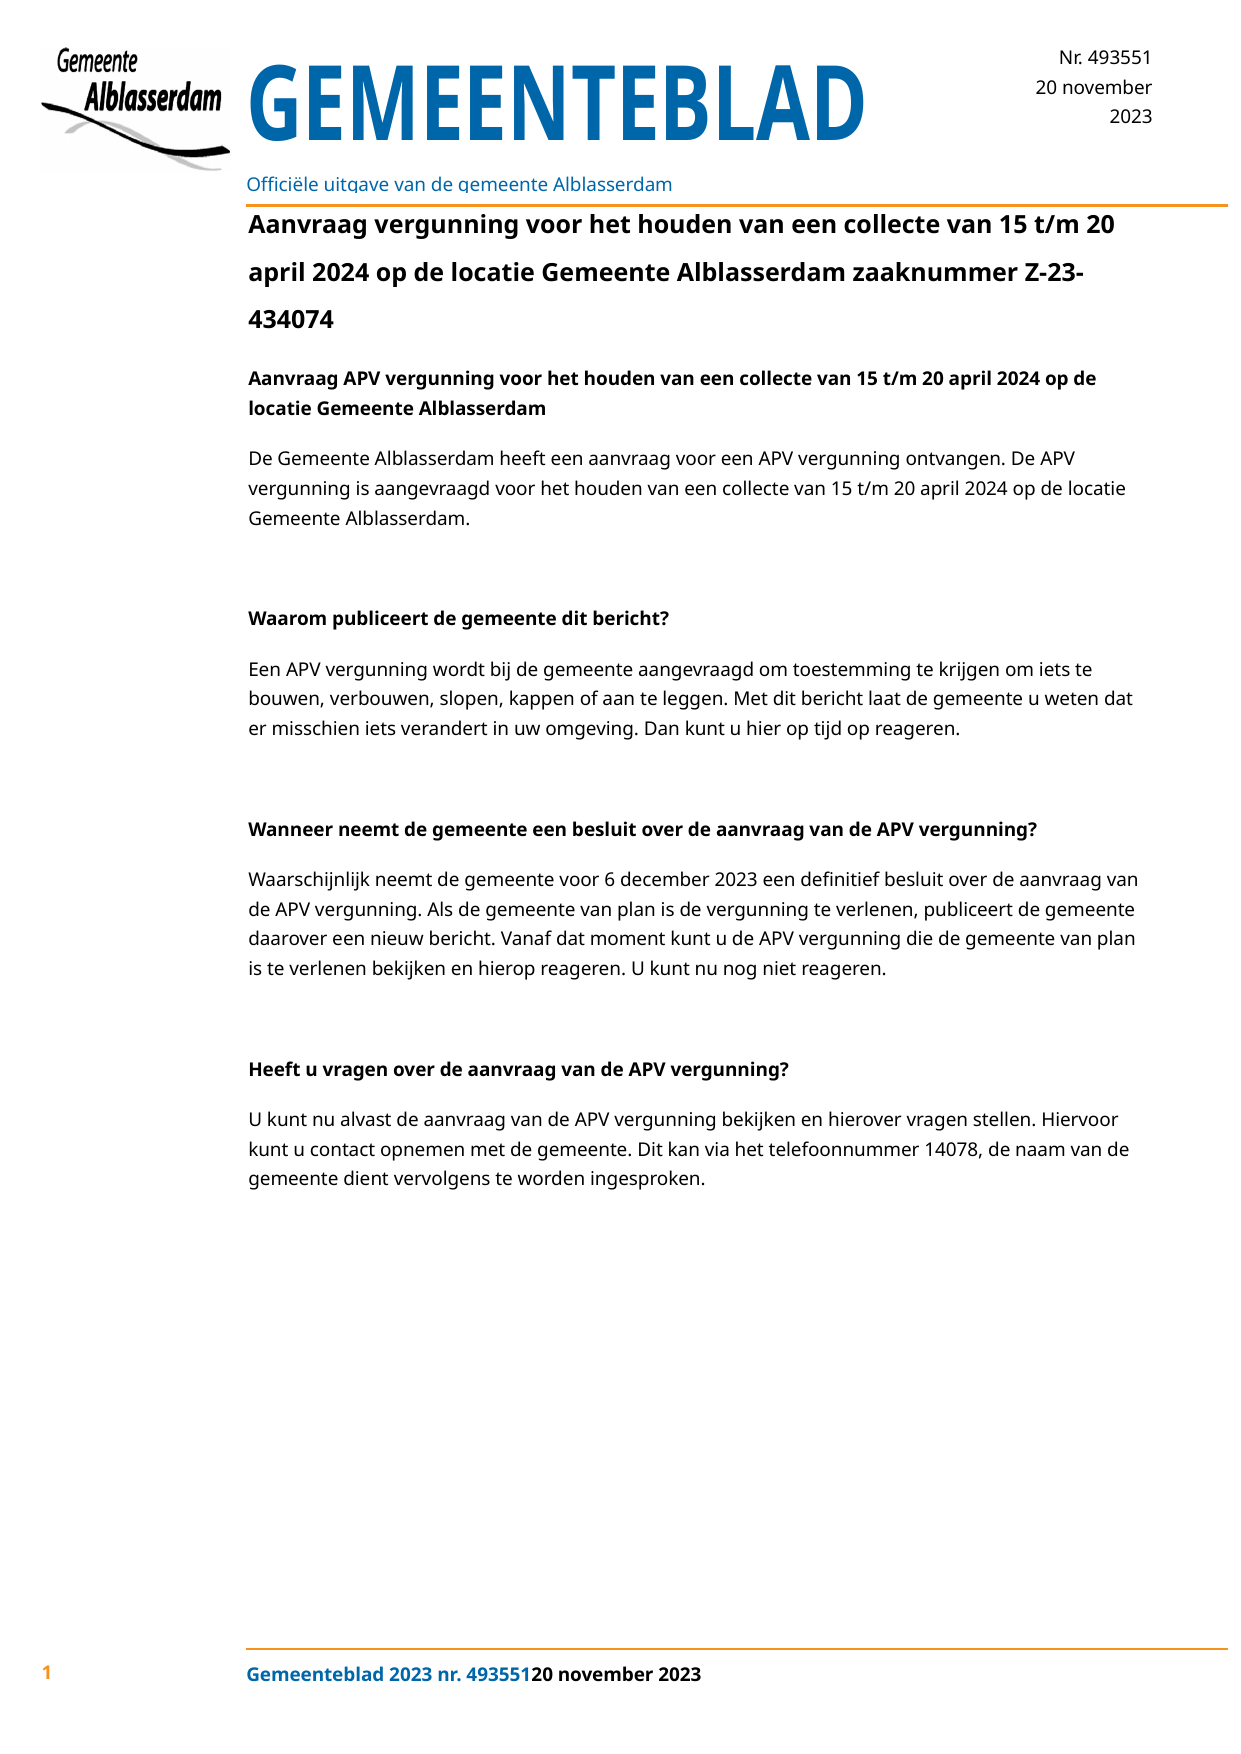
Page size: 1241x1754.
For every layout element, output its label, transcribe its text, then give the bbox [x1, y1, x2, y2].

text Aanvraag APV vergunning voor het houden van een collecte van 15 t/m 20 april 2024 op de locatie Gemeente Alblasserdam [248, 366, 1152, 421]
text U kunt nu alvast de aanvraag van de APV vergunning bekijken en hierover vragen stellen. Hiervoor kunt u contact opnemen met de gemeente. Dit kan via het telefoonnummer 14078, de naam van de gemeente dient vervolgens te worden ingesproken. [248, 1106, 1152, 1191]
text Waarschijnlijk neemt de gemeente voor 6 december 2023 een definitief besluit over de aanvraag van de APV vergunning. Als de gemeente van plan is de vergunning te verlenen, publiceert de gemeente daarover een nieuw bericht. Vanaf dat moment kunt u de APV vergunning die de gemeente van plan is te verlenen bekijken en hierop reageren. U kunt nu nog niet reageren. [248, 866, 1152, 981]
text Waarom publiceert de gemeente dit bericht? [248, 606, 1152, 631]
text Een APV vergunning wordt bij de gemeente aangevraagd om toestemming te krijgen om iets te bouwen, verbouwen, slopen, kappen of aan te leggen. Met dit bericht laat de gemeente u weten dat er misschien iets verandert in uw omgeving. Dan kunt u hier op tijd op reageren. [248, 656, 1152, 741]
text Wanneer neemt de gemeente een besluit over de aanvraag van de APV vergunning? [248, 816, 1152, 842]
text Aanvraag vergunning voor het houden van een collecte van 15 t/m 20 april 2024 op de locatie Gemeente Alblasserdam zaaknummer Z-23-434074 [248, 207, 1152, 336]
text De Gemeente Alblasserdam heeft een aanvraag voor een APV vergunning ontvangen. De APV vergunning is aangevraagd voor het houden van een collecte van 15 t/m 20 april 2024 op de locatie Gemeente Alblasserdam. [248, 446, 1152, 530]
picture [41, 47, 231, 172]
text Heeft u vragen over de aanvraag van de APV vergunning? [248, 1056, 1152, 1082]
